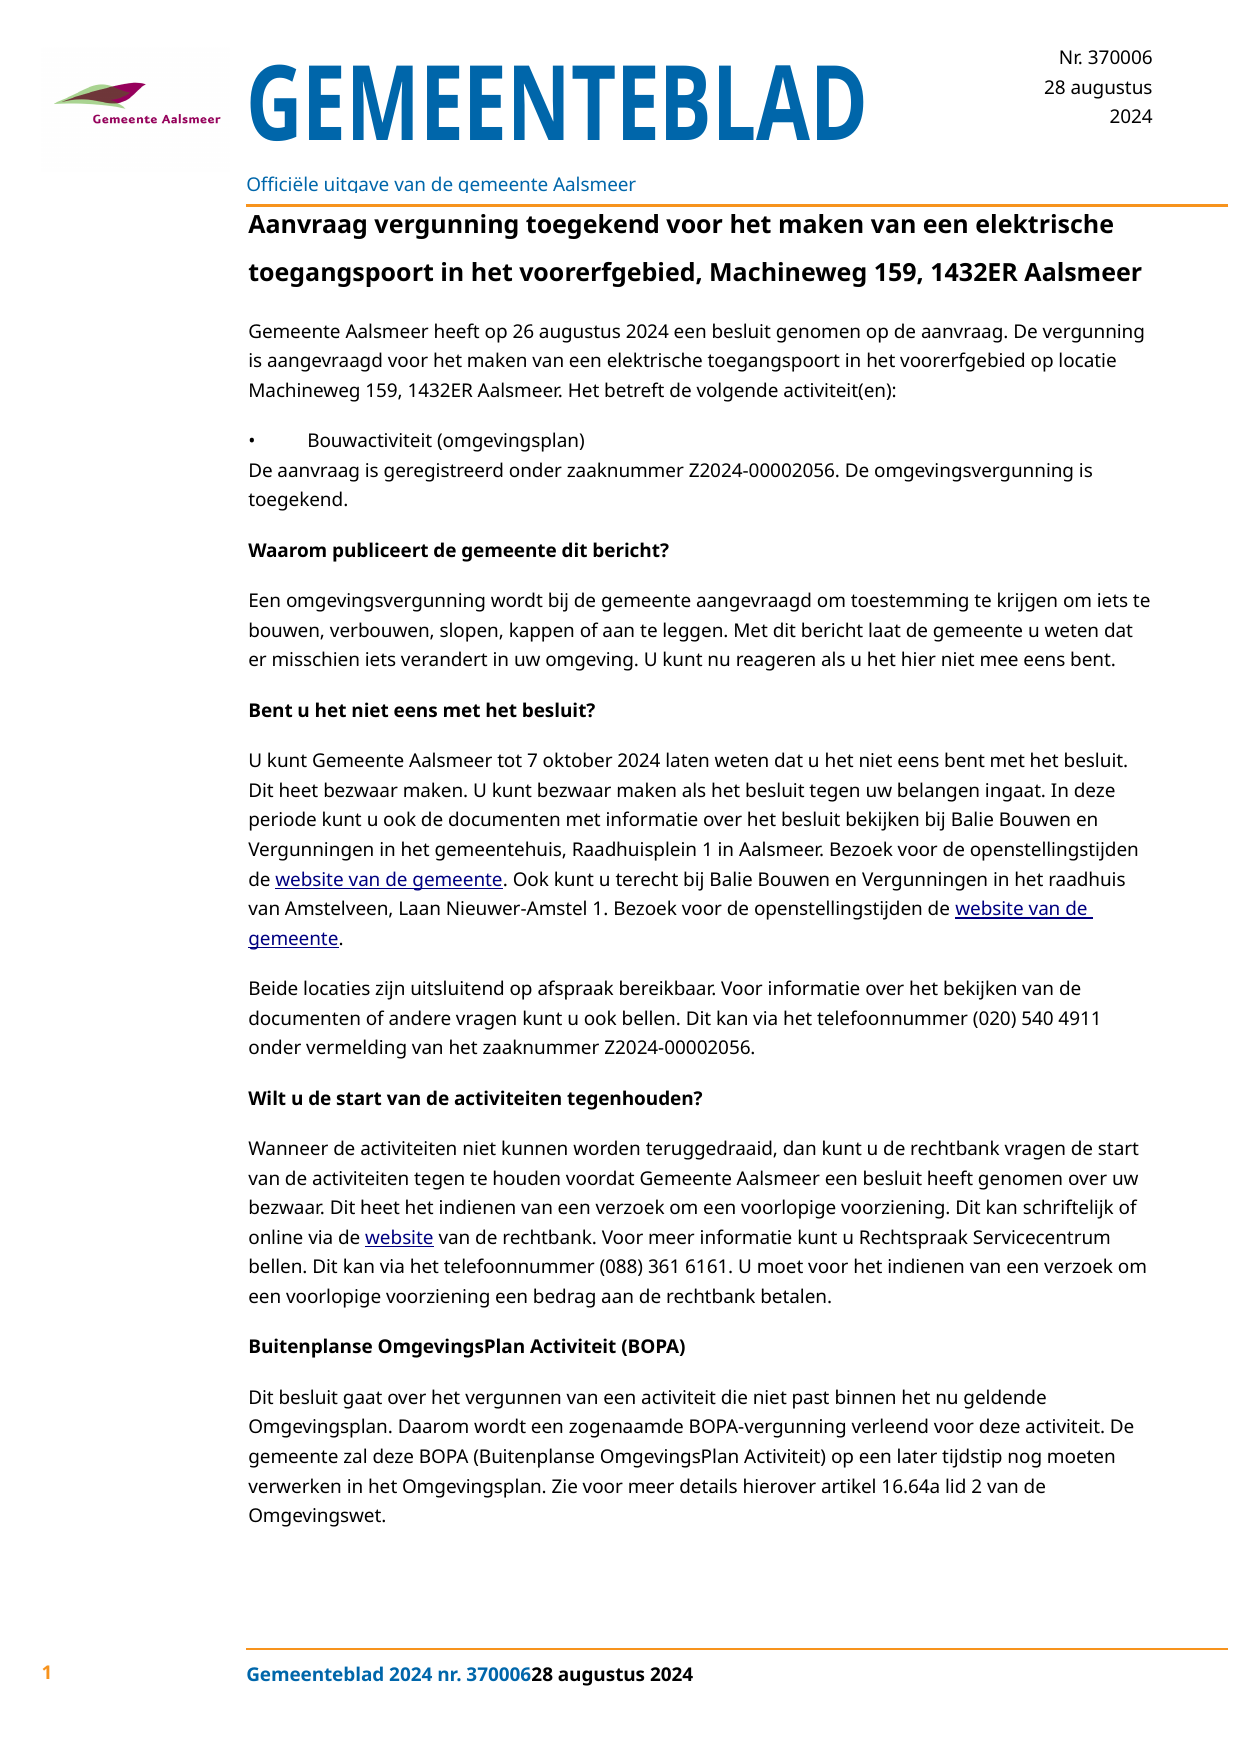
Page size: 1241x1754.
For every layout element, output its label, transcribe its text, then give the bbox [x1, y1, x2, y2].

text Gemeente Aalsmeer heeft op 26 augustus 2024 een besluit genomen op de aanvraag. De vergunning is aangevraagd voor het maken van een elektrische toegangspoort in het voorerfgebied op locatie Machineweg 159, 1432ER Aalsmeer. Het betreft de volgende activiteit(en): [248, 318, 1152, 403]
text Dit besluit gaat over het vergunnen van een activiteit die niet past binnen het nu geldende Omgevingsplan. Daarom wordt een zogenaamde BOPA-vergunning verleend voor deze activiteit. De gemeente zal deze BOPA (Buitenplanse OmgevingsPlan Activiteit) op een later tijdstip nog moeten verwerken in het Omgevingsplan. Zie voor meer details hierover artikel 16.64a lid 2 van de Omgevingswet. [248, 1384, 1152, 1528]
list Bouwactiviteit (omgevingsplan) [248, 427, 1152, 453]
text Buitenplanse OmgevingsPlan Activiteit (BOPA) [248, 1334, 1152, 1359]
text Waarom publiceert de gemeente dit bericht? [248, 537, 1152, 563]
text Wilt u de start van de activiteiten tegenhouden? [248, 1085, 1152, 1111]
text Aanvraag vergunning toegekend voor het maken van een elektrische toegangspoort in het voorerfgebied, Machineweg 159, 1432ER Aalsmeer [248, 207, 1152, 288]
text Wanneer de activiteiten niet kunnen worden teruggedraaid, dan kunt u de rechtbank vragen de start van de activiteiten tegen te houden voordat Gemeente Aalsmeer een besluit heeft genomen over uw bezwaar. Dit heet het indienen van een verzoek om een voorlopige voorziening. Dit kan schriftelijk of online via de website van de rechtbank. Voor meer informatie kunt u Rechtspraak Servicecentrum bellen. Dit kan via het telefoonnummer (088) 361 6161. U moet voor het indienen van een verzoek om een voorlopige voorziening een bedrag aan de rechtbank betalen. [248, 1135, 1152, 1309]
text Een omgevingsvergunning wordt bij de gemeente aangevraagd om toestemming te krijgen om iets te bouwen, verbouwen, slopen, kappen of aan te leggen. Met dit bericht laat de gemeente u weten dat er misschien iets verandert in uw omgeving. U kunt nu reageren als u het hier niet mee eens bent. [248, 587, 1152, 672]
text Beide locaties zijn uitsluitend op afspraak bereikbaar. Voor informatie over het bekijken van de documenten of andere vragen kunt u ook bellen. Dit kan via het telefoonnummer (020) 540 4911 onder vermelding van het zaaknummer Z2024-00002056. [248, 975, 1152, 1060]
text U kunt Gemeente Aalsmeer tot 7 oktober 2024 laten weten dat u het niet eens bent met het besluit. Dit heet bezwaar maken. U kunt bezwaar maken als het besluit tegen uw belangen ingaat. In deze periode kunt u ook de documenten met informatie over het besluit bekijken bij Balie Bouwen en Vergunningen in het gemeentehuis, Raadhuisplein 1 in Aalsmeer. Bezoek voor de openstellingstijden de website van de gemeente. Ook kunt u terecht bij Balie Bouwen en Vergunningen in het raadhuis van Amstelveen, Laan Nieuwer-Amstel 1. Bezoek voor de openstellingstijden de website van de gemeente. [248, 747, 1152, 951]
picture [41, 47, 231, 172]
text Bent u het niet eens met het besluit? [248, 697, 1152, 723]
text De aanvraag is geregistreerd onder zaaknummer Z2024-00002056. De omgevingsvergunning is toegekend. [248, 457, 1152, 512]
